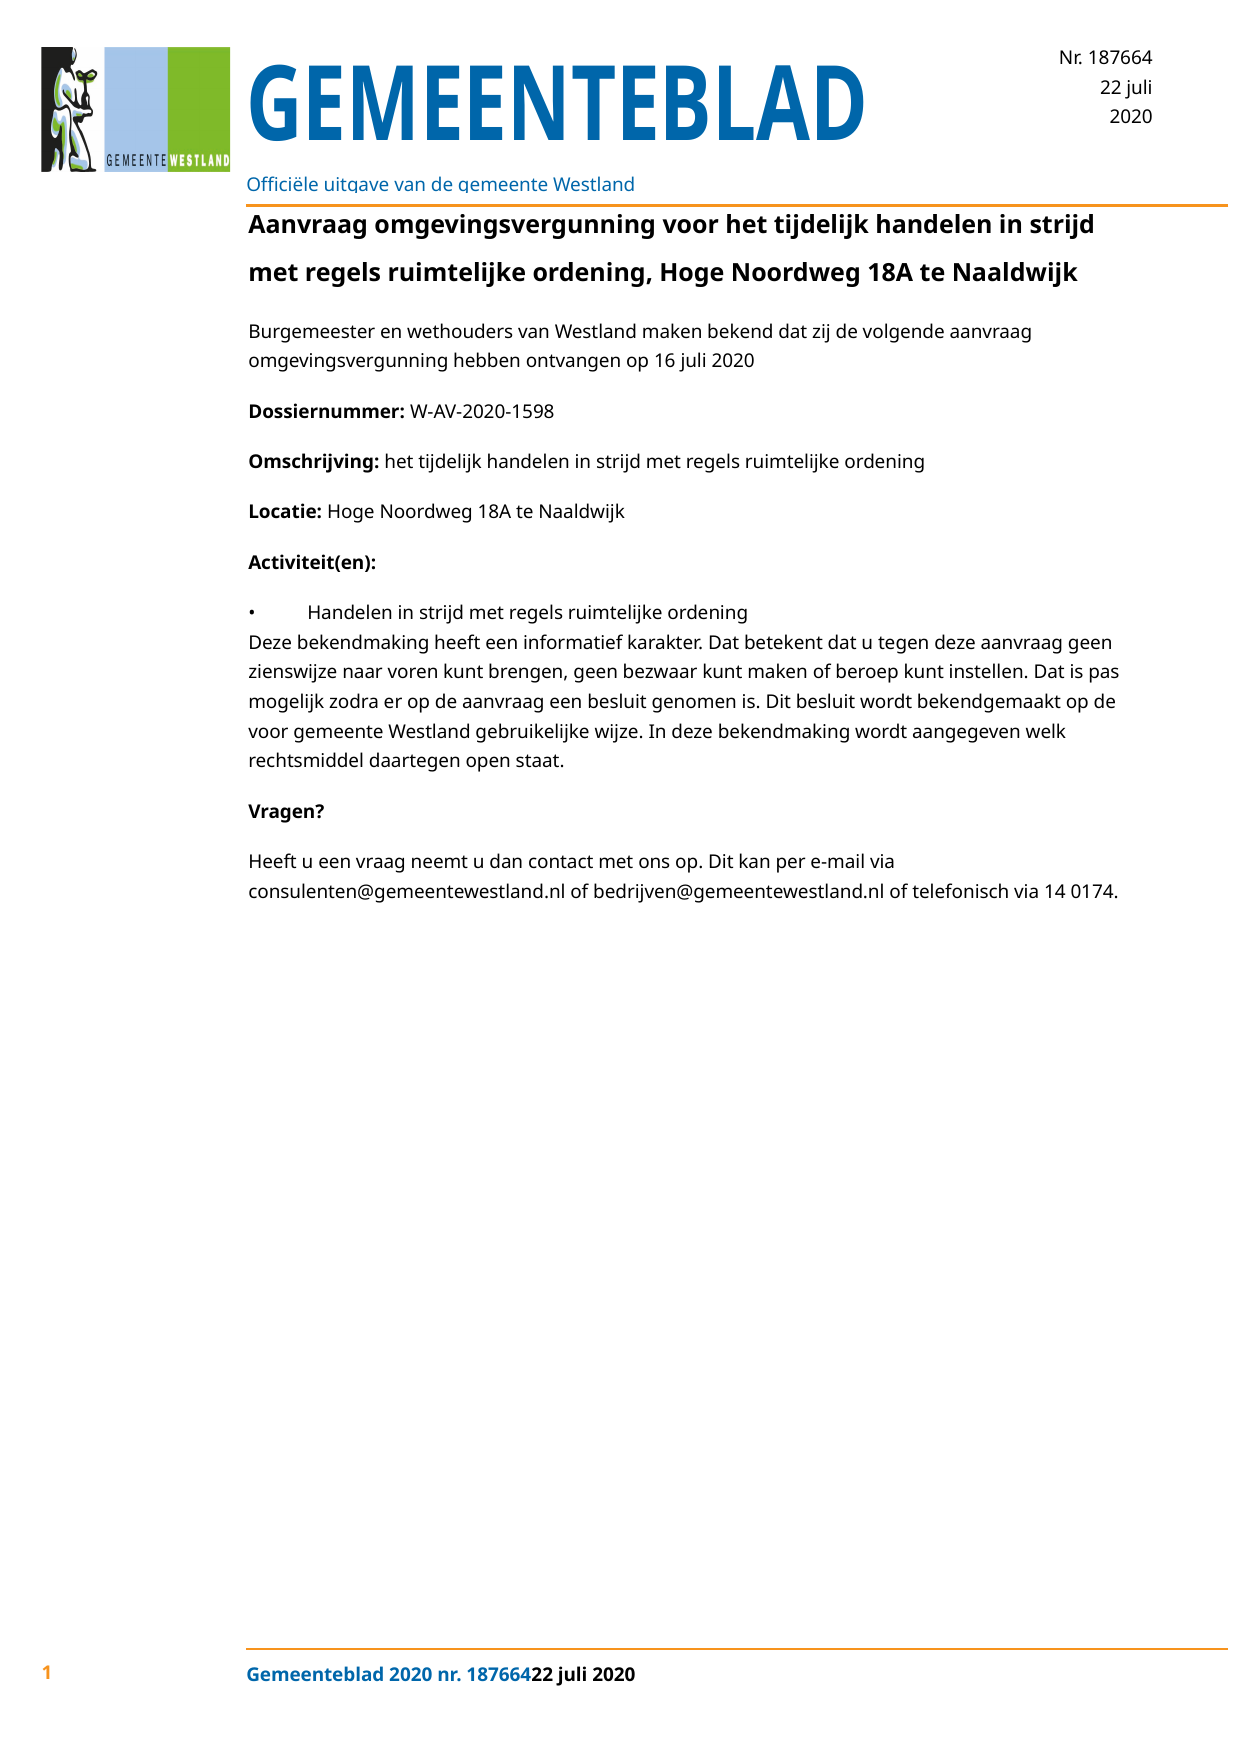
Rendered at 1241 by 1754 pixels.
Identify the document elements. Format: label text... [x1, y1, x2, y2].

text Aanvraag omgevingsvergunning voor het tijdelijk handelen in strijd met regels ruimtelijke ordening, Hoge Noordweg 18A te Naaldwijk [248, 207, 1152, 288]
picture [41, 47, 231, 172]
text Heeft u een vraag neemt u dan contact met ons op. Dit kan per e-mail via consulenten@gemeentewestland.nl of bedrijven@gemeentewestland.nl of telefonisch via 14 0174. [248, 848, 1152, 904]
list Handelen in strijd met regels ruimtelijke ordening [248, 599, 1152, 625]
text Dossiernummer: W-AV-2020-1598 [248, 398, 1152, 424]
text Locatie: Hoge Noordweg 18A te Naaldwijk [248, 499, 1152, 524]
text Omschrijving: het tijdelijk handelen in strijd met regels ruimtelijke ordening [248, 448, 1152, 474]
text Deze bekendmaking heeft een informatief karakter. Dat betekent dat u tegen deze aanvraag geen zienswijze naar voren kunt brengen, geen bezwaar kunt maken of beroep kunt instellen. Dat is pas mogelijk zodra er op de aanvraag een besluit genomen is. Dit besluit wordt bekendgemaakt op de voor gemeente Westland gebruikelijke wijze. In deze bekendmaking wordt aangegeven welk rechtsmiddel daartegen open staat. [248, 629, 1152, 773]
text Burgemeester en wethouders van Westland maken bekend dat zij de volgende aanvraag omgevingsvergunning hebben ontvangen op 16 juli 2020 [248, 318, 1152, 373]
text Vragen? [248, 798, 1152, 824]
text Activiteit(en): [248, 549, 1152, 575]
